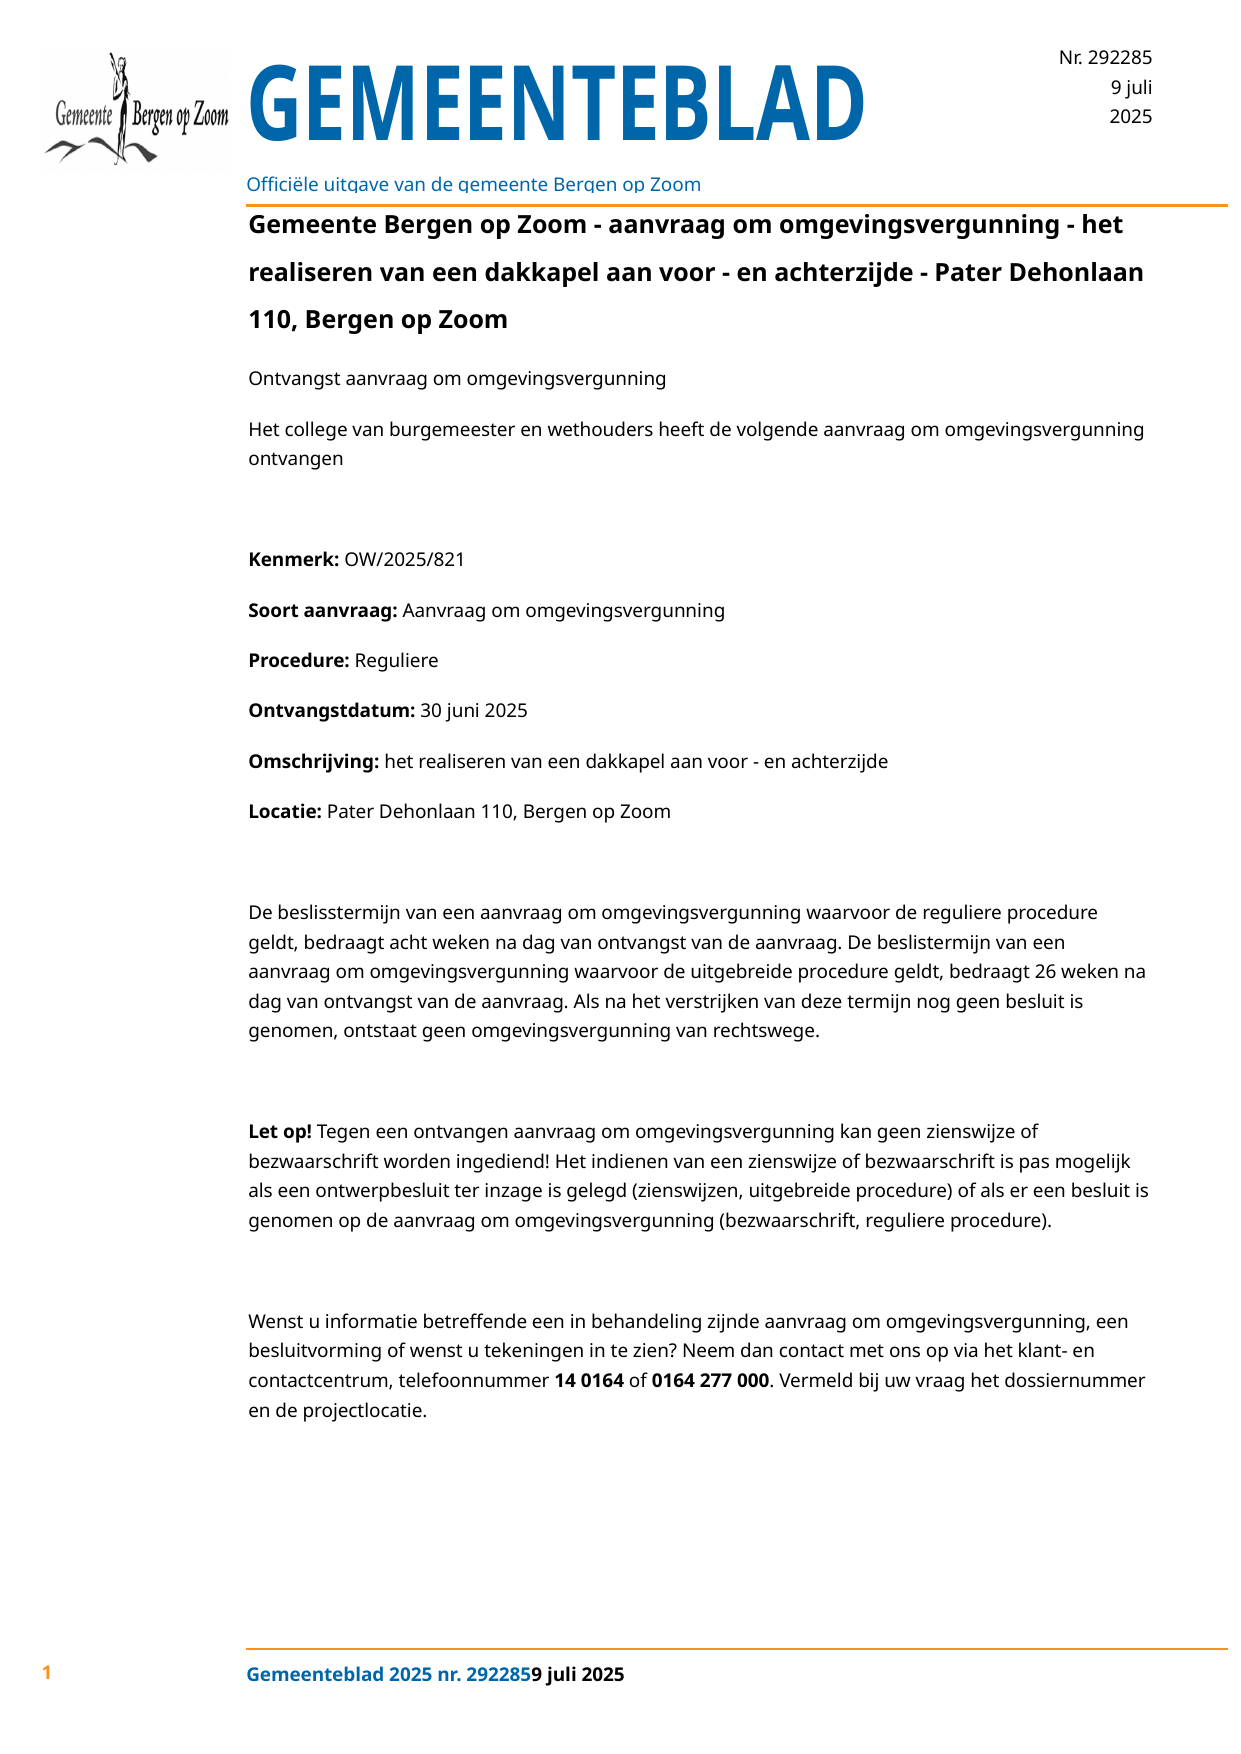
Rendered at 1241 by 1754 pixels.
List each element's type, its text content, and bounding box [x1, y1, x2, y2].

text Ontvangstdatum: 30 juni 2025 [248, 698, 1152, 723]
text Kenmerk: OW/2025/821 [248, 546, 1152, 572]
text De beslisstermijn van een aanvraag om omgevingsvergunning waarvoor de reguliere procedure geldt, bedraagt acht weken na dag van ontvangst van de aanvraag. De beslistermijn van een aanvraag om omgevingsvergunning waarvoor de uitgebreide procedure geldt, bedraagt 26 weken na dag van ontvangst van de aanvraag. Als na het verstrijken van deze termijn nog geen besluit is genomen, ontstaat geen omgevingsvergunning van rechtswege. [248, 899, 1152, 1043]
text Wenst u informatie betreffende een in behandeling zijnde aanvraag om omgevingsvergunning, een besluitvorming of wenst u tekeningen in te zien? Neem dan contact met ons op via het klant- en contactcentrum, telefoonnummer 14 0164 of 0164 277 000. Vermeld bij uw vraag het dossiernummer en de projectlocatie. [248, 1308, 1152, 1422]
text Ontvangst aanvraag om omgevingsvergunning [248, 366, 1152, 391]
text Gemeente Bergen op Zoom - aanvraag om omgevingsvergunning - het realiseren van een dakkapel aan voor - en achterzijde - Pater Dehonlaan 110, Bergen op Zoom [248, 207, 1152, 336]
picture [41, 47, 231, 172]
text Procedure: Reguliere [248, 647, 1152, 673]
text Locatie: Pater Dehonlaan 110, Bergen op Zoom [248, 798, 1152, 824]
text Het college van burgemeester en wethouders heeft de volgende aanvraag om omgevingsvergunning ontvangen [248, 416, 1152, 471]
text Soort aanvraag: Aanvraag om omgevingsvergunning [248, 597, 1152, 622]
text Let op! Tegen een ontvangen aanvraag om omgevingsvergunning kan geen zienswijze of bezwaarschrift worden ingediend! Het indienen van een zienswijze of bezwaarschrift is pas mogelijk als een ontwerpbesluit ter inzage is gelegd (zienswijzen, uitgebreide procedure) of als er een besluit is genomen op de aanvraag om omgevingsvergunning (bezwaarschrift, reguliere procedure). [248, 1118, 1152, 1233]
text Omschrijving: het realiseren van een dakkapel aan voor - en achterzijde [248, 748, 1152, 774]
